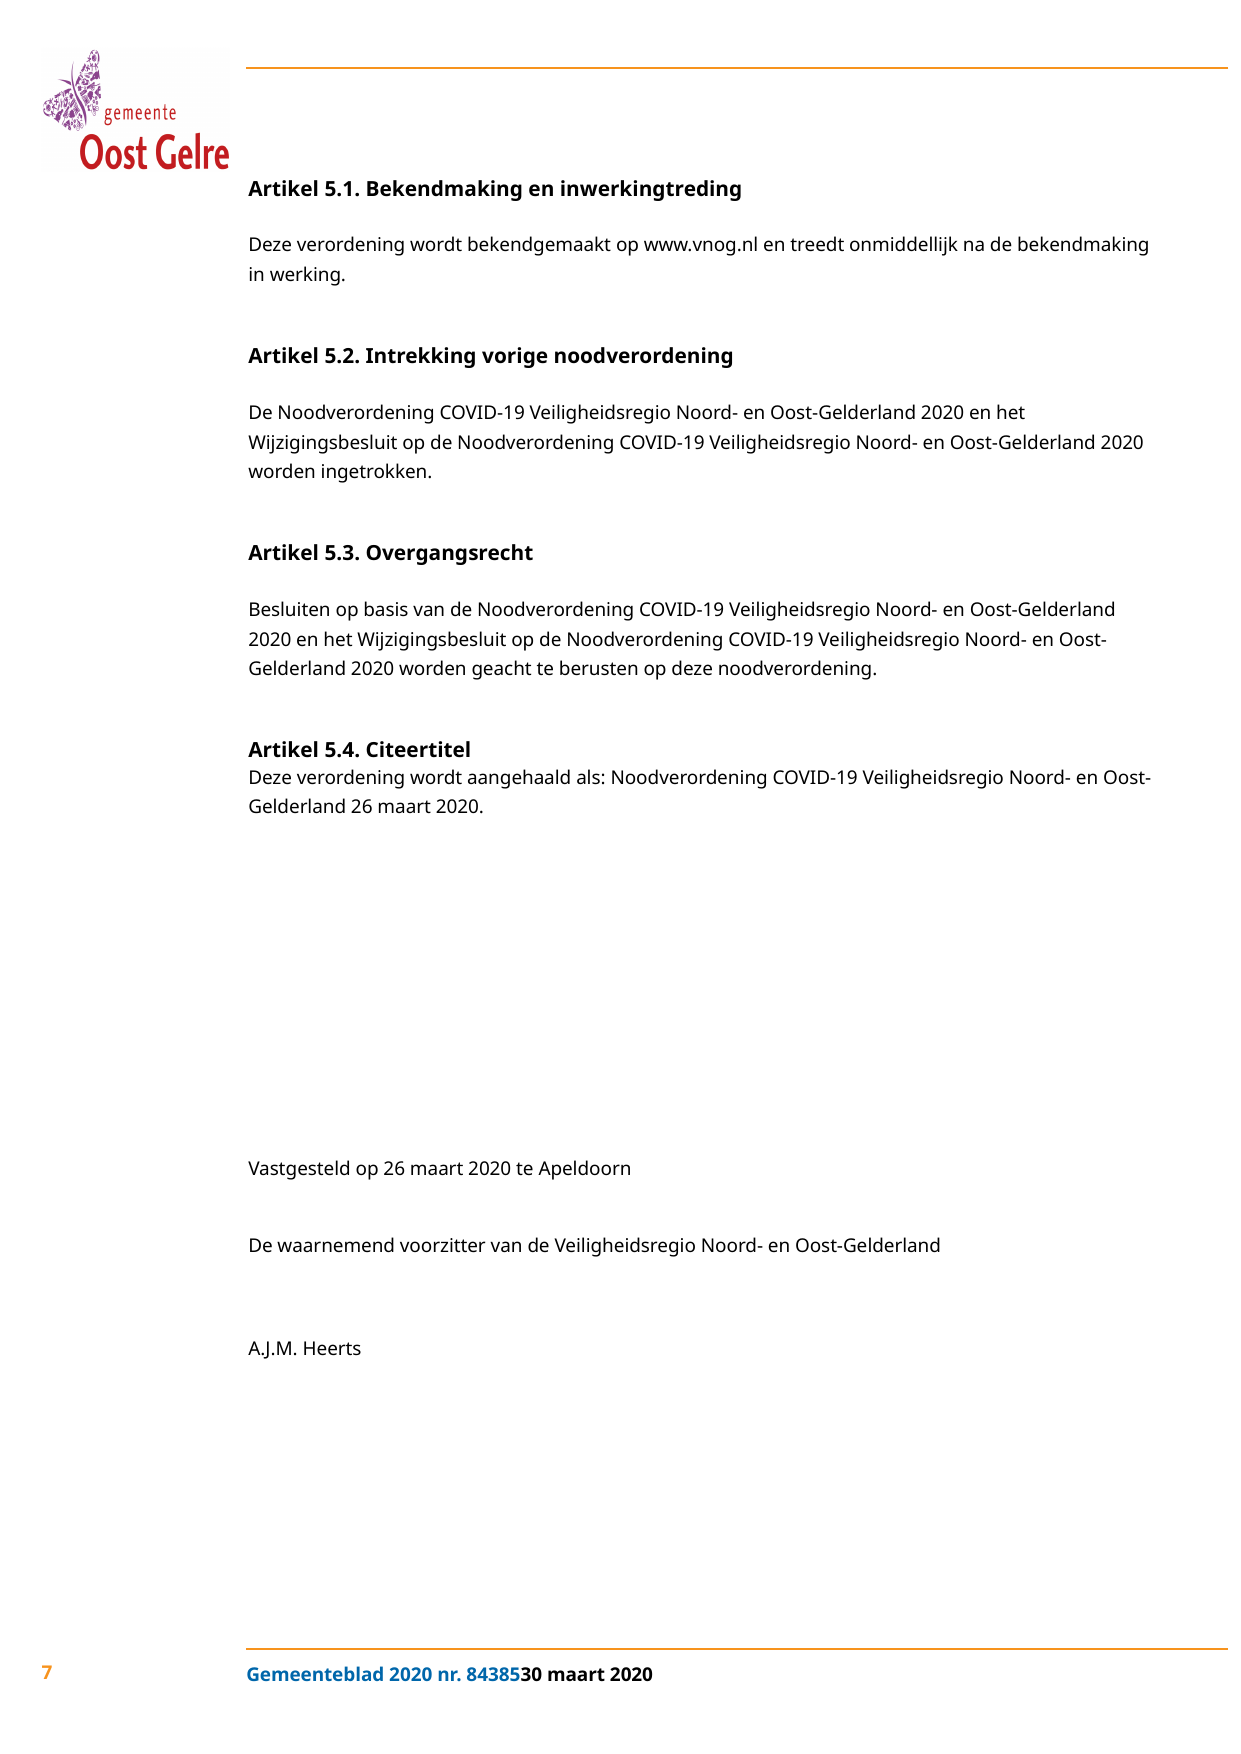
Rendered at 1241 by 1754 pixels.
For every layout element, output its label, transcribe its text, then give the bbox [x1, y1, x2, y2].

text Deze verordening wordt aangehaald als: Noodverordening COVID-19 Veiligheidsregio Noord- en Oost-Gelderland 26 maart 2020. [248, 764, 1152, 819]
text Artikel 5.2. Intrekking vorige noodverordening [248, 341, 1152, 370]
text Artikel 5.4. Citeertitel [248, 736, 1152, 764]
text Besluiten op basis van de Noodverordening COVID-19 Veiligheidsregio Noord- en Oost-Gelderland 2020 en het Wijzigingsbesluit op de Noodverordening COVID-19 Veiligheidsregio Noord- en Oost-Gelderland 2020 worden geacht te berusten op deze noodverordening. [248, 596, 1152, 681]
text De waarnemend voorzitter van de Veiligheidsregio Noord- en Oost-Gelderland [248, 1232, 1152, 1258]
text Deze verordening wordt bekendgemaakt op www.vnog.nl en treedt onmiddellijk na de bekendmaking in werking. [248, 232, 1152, 287]
text Artikel 5.3. Overgangsrecht [248, 538, 1152, 567]
picture [41, 47, 231, 172]
text A.J.M. Heerts [248, 1335, 1152, 1361]
text De Noodverordening COVID-19 Veiligheidsregio Noord- en Oost-Gelderland 2020 en het Wijzigingsbesluit op de Noodverordening COVID-19 Veiligheidsregio Noord- en Oost-Gelderland 2020 worden ingetrokken. [248, 399, 1152, 484]
text Vastgesteld op 26 maart 2020 te Apeldoorn [248, 1155, 1152, 1181]
text Artikel 5.1. Bekendmaking en inwerkingtreding [248, 174, 1152, 202]
